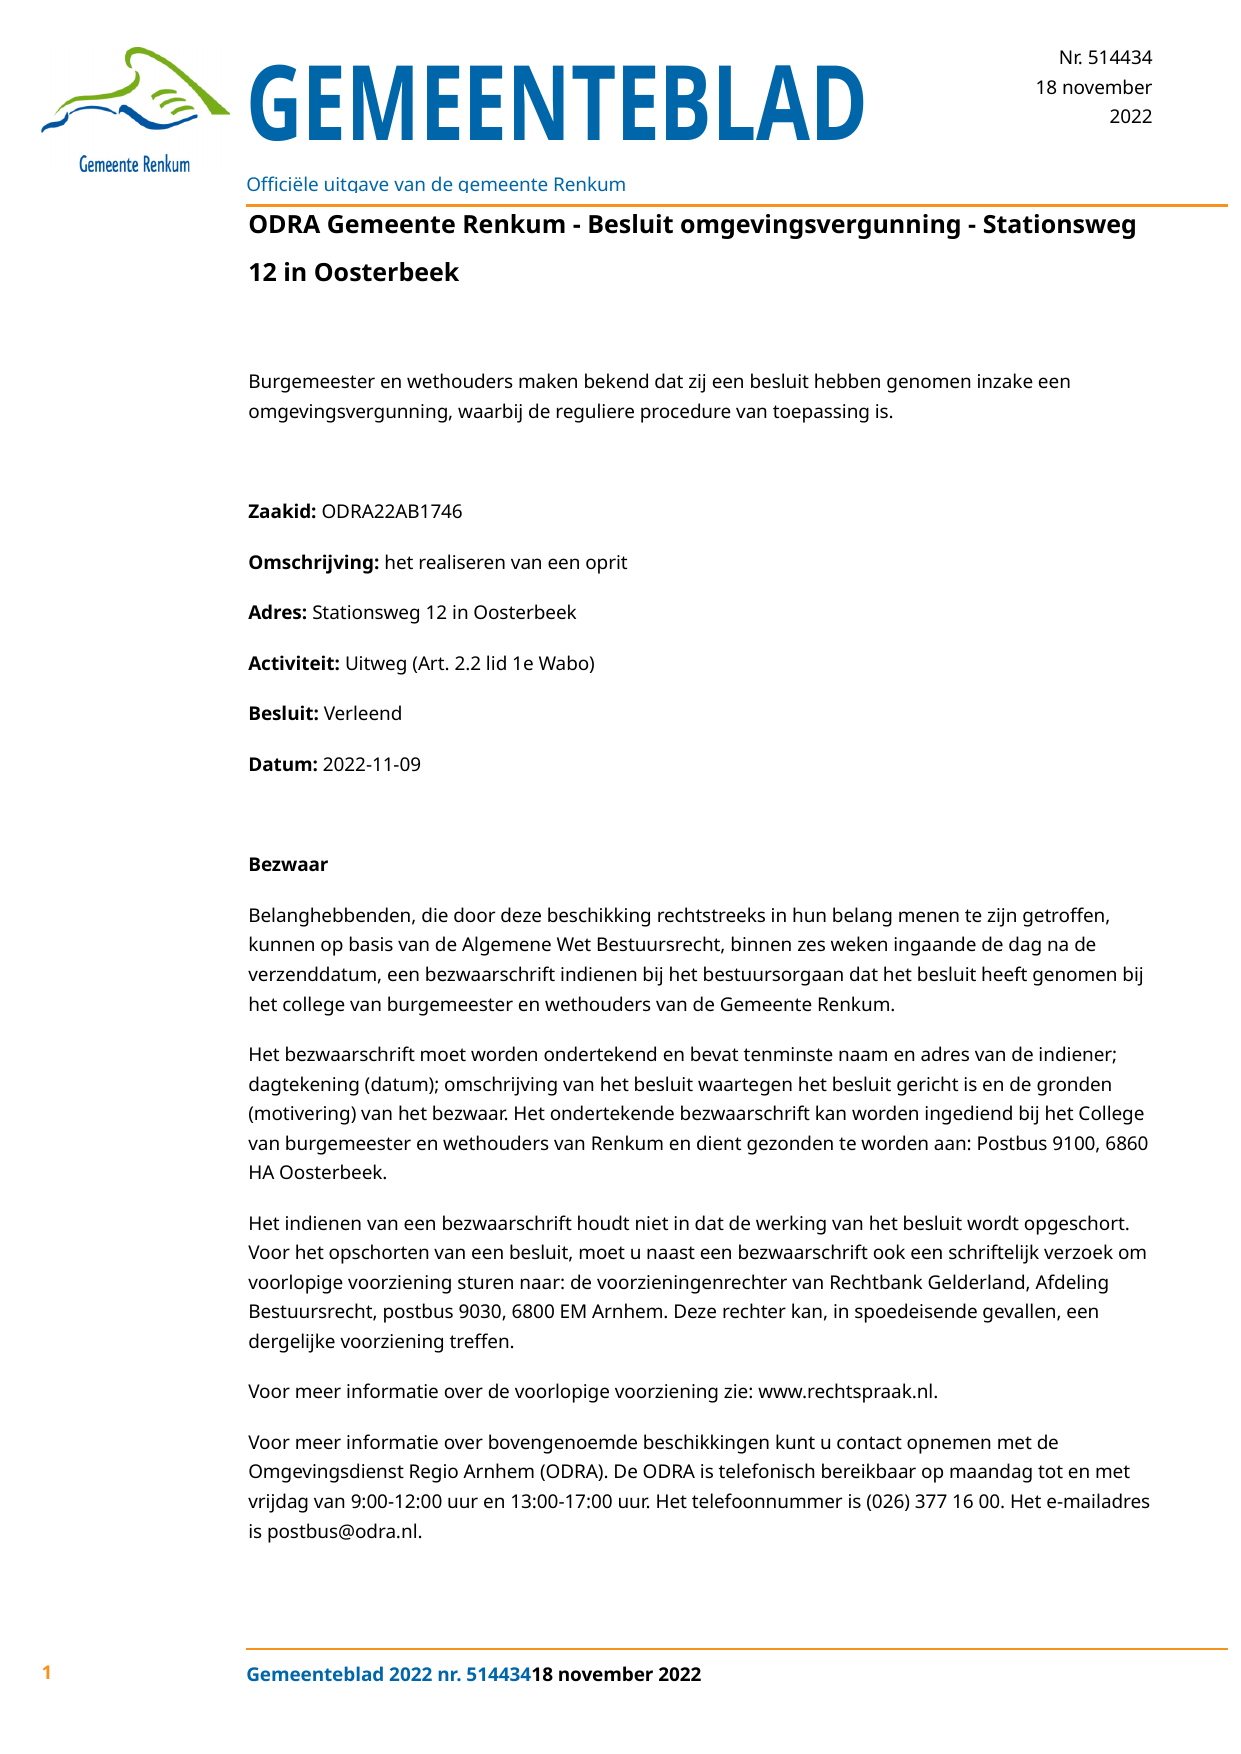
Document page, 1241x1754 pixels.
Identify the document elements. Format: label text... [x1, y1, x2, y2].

text Belanghebbenden, die door deze beschikking rechtstreeks in hun belang menen te zijn getroffen, kunnen op basis van de Algemene Wet Bestuursrecht, binnen zes weken ingaande de dag na de verzenddatum, een bezwaarschrift indienen bij het bestuursorgaan dat het besluit heeft genomen bij het college van burgemeester en wethouders van de Gemeente Renkum. [248, 902, 1152, 1017]
text Adres: Stationsweg 12 in Oosterbeek [248, 599, 1152, 625]
picture [41, 47, 231, 172]
text Burgemeester en wethouders maken bekend dat zij een besluit hebben genomen inzake een omgevingsvergunning, waarbij de reguliere procedure van toepassing is. [248, 368, 1152, 424]
text Omschrijving: het realiseren van een oprit [248, 549, 1152, 575]
text Voor meer informatie over de voorlopige voorziening zie: www.rechtspraak.nl. [248, 1379, 1152, 1404]
text Activiteit: Uitweg (Art. 2.2 lid 1e Wabo) [248, 650, 1152, 676]
text Het indienen van een bezwaarschrift houdt niet in dat de werking van het besluit wordt opgeschort. Voor het opschorten van een besluit, moet u naast een bezwaarschrift ook een schriftelijk verzoek om voorlopige voorziening sturen naar: de voorzieningenrechter van Rechtbank Gelderland, Afdeling Bestuursrecht, postbus 9030, 6800 EM Arnhem. Deze rechter kan, in spoedeisende gevallen, een dergelijke voorziening treffen. [248, 1210, 1152, 1354]
text Zaakid: ODRA22AB1746 [248, 499, 1152, 524]
text Datum: 2022-11-09 [248, 751, 1152, 777]
text Voor meer informatie over bovengenoemde beschikkingen kunt u contact opnemen met de Omgevingsdienst Regio Arnhem (ODRA). De ODRA is telefonisch bereikbaar op maandag tot en met vrijdag van 9:00-12:00 uur en 13:00-17:00 uur. Het telefoonnummer is (026) 377 16 00. Het e-mailadres is postbus@odra.nl. [248, 1429, 1152, 1544]
text Bezwaar [248, 852, 1152, 877]
text ODRA Gemeente Renkum - Besluit omgevingsvergunning - Stationsweg 12 in Oosterbeek [248, 207, 1152, 288]
text Besluit: Verleend [248, 700, 1152, 726]
text Het bezwaarschrift moet worden ondertekend en bevat tenminste naam en adres van de indiener; dagtekening (datum); omschrijving van het besluit waartegen het besluit gericht is en de gronden (motivering) van het bezwaar. Het ondertekende bezwaarschrift kan worden ingediend bij het College van burgemeester en wethouders van Renkum en dient gezonden te worden aan: Postbus 9100, 6860 HA Oosterbeek. [248, 1041, 1152, 1185]
